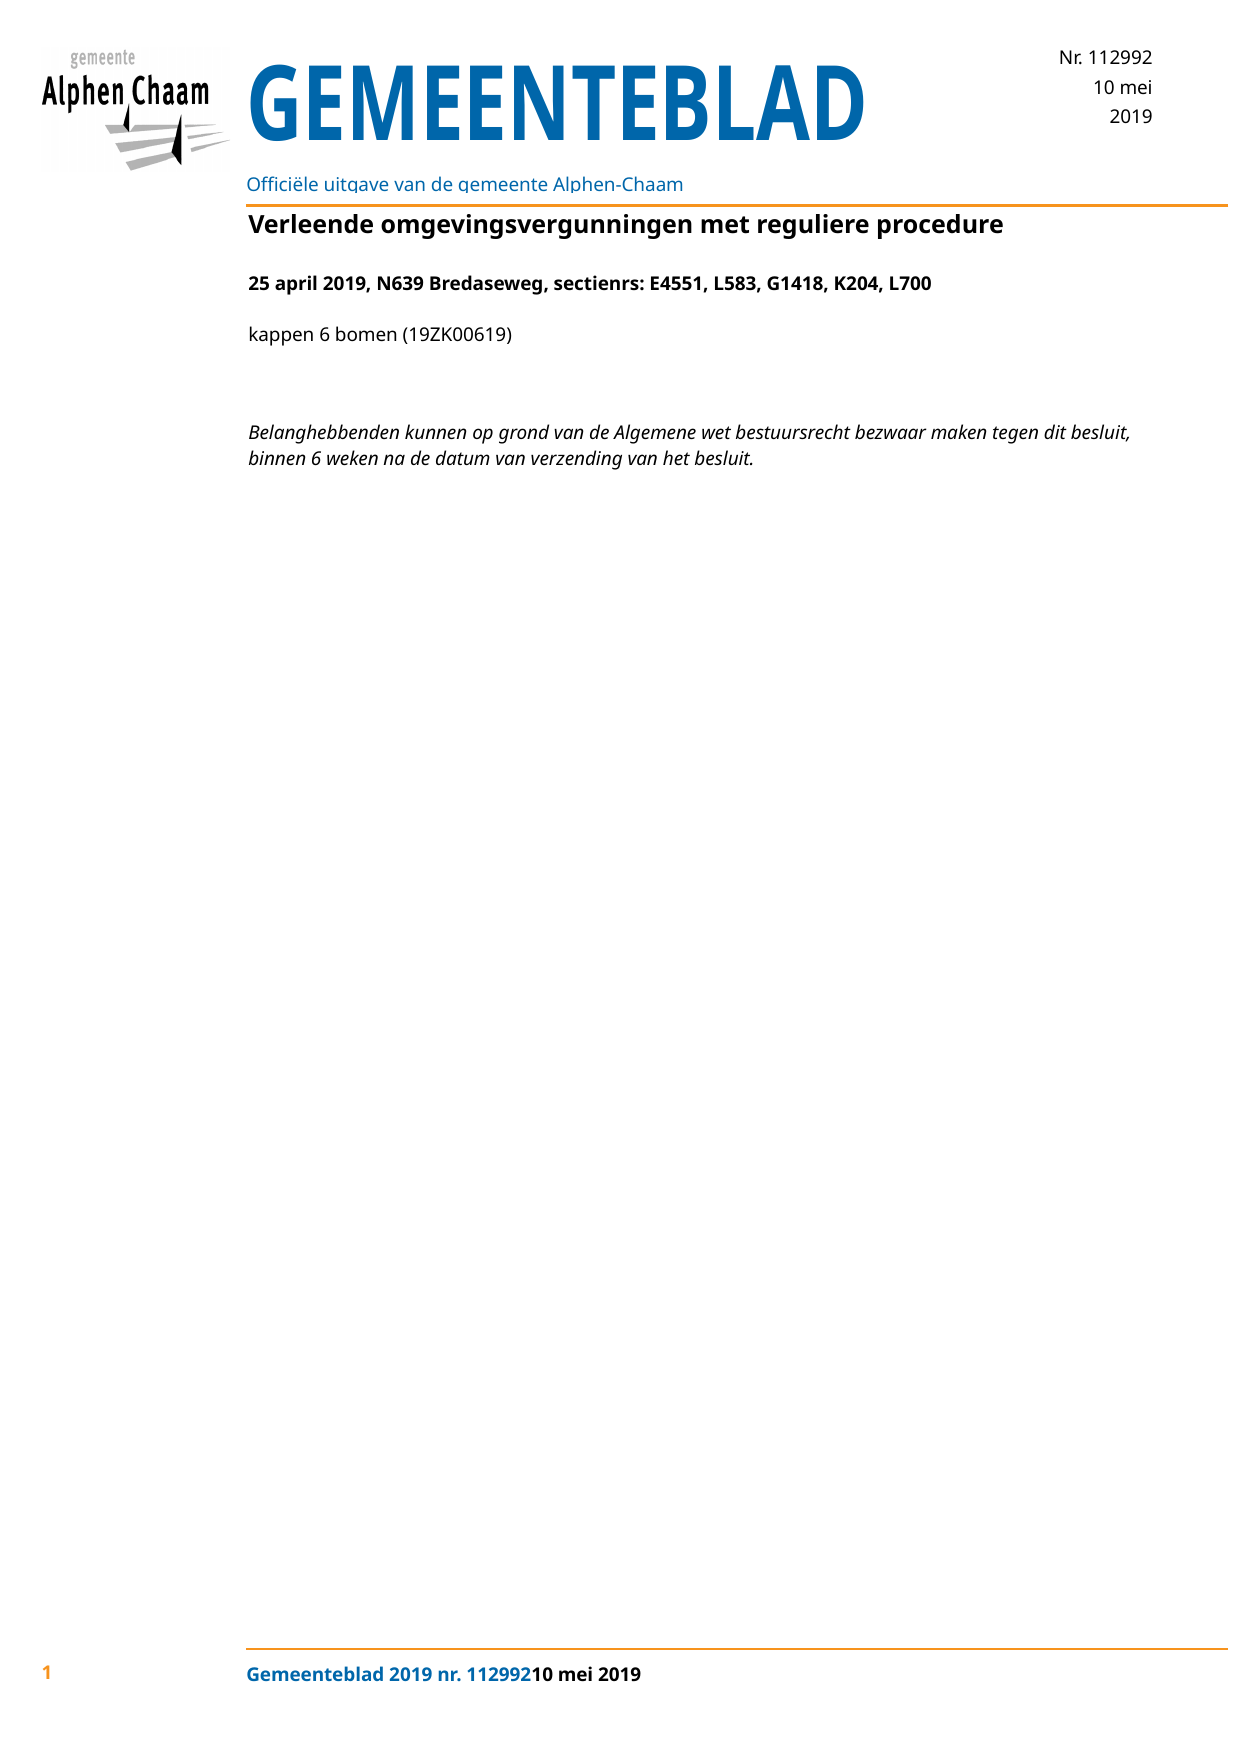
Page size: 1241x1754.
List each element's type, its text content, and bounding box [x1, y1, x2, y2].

text 25 april 2019, N639 Bredaseweg, sectienrs: E4551, L583, G1418, K204, L700 [248, 270, 1152, 296]
text Belanghebbenden kunnen op grond van de Algemene wet bestuursrecht bezwaar maken tegen dit besluit, binnen 6 weken na de datum van verzending van het besluit. [248, 419, 1152, 470]
picture [41, 47, 231, 172]
text kappen 6 bomen (19ZK00619) [248, 321, 1152, 346]
text Verleende omgevingsvergunningen met reguliere procedure [248, 207, 1152, 241]
